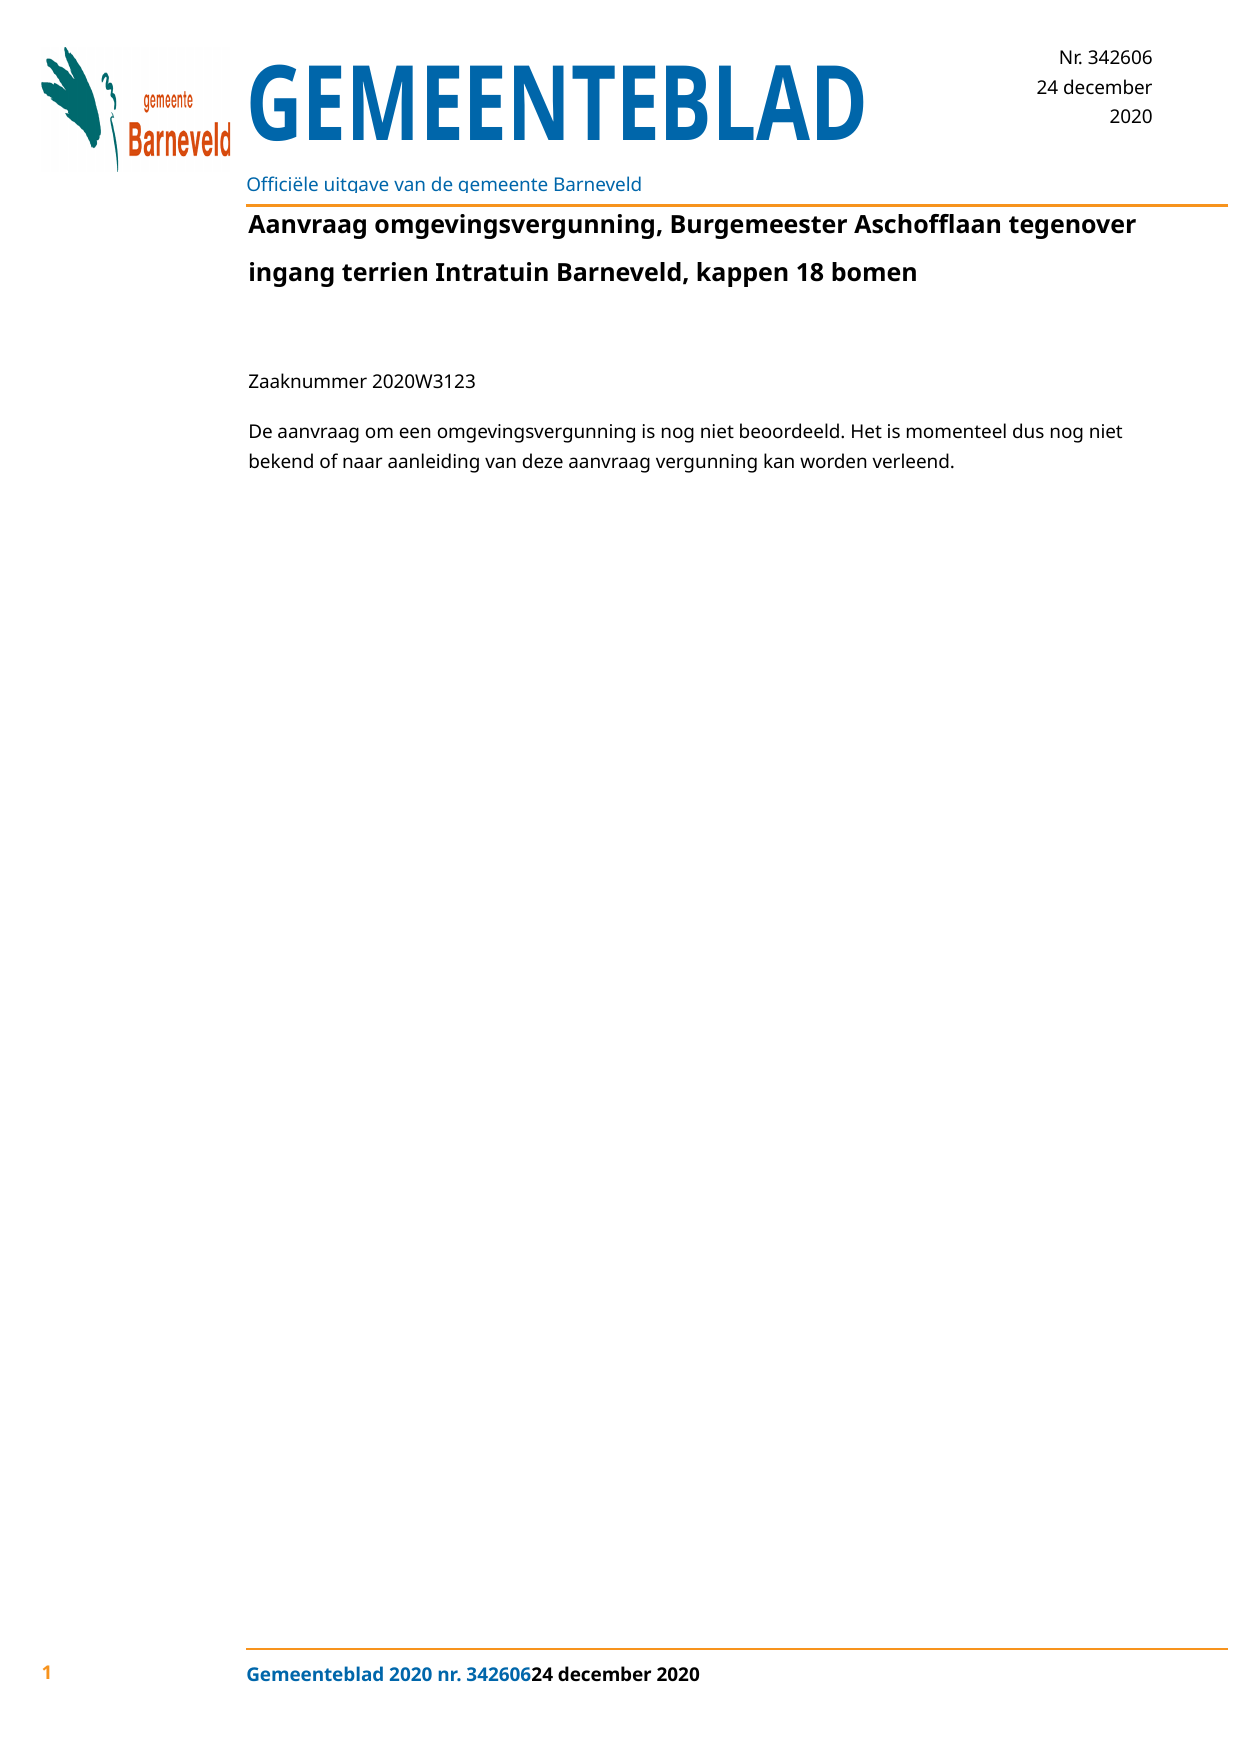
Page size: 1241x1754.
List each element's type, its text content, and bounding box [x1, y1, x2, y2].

picture [41, 47, 231, 172]
text Zaaknummer 2020W3123 [248, 368, 1152, 394]
text Aanvraag omgevingsvergunning, Burgemeester Aschofflaan tegenover ingang terrien Intratuin Barneveld, kappen 18 bomen [248, 207, 1152, 288]
text De aanvraag om een omgevingsvergunning is nog niet beoordeeld. Het is momenteel dus nog niet bekend of naar aanleiding van deze aanvraag vergunning kan worden verleend. [248, 419, 1152, 474]
